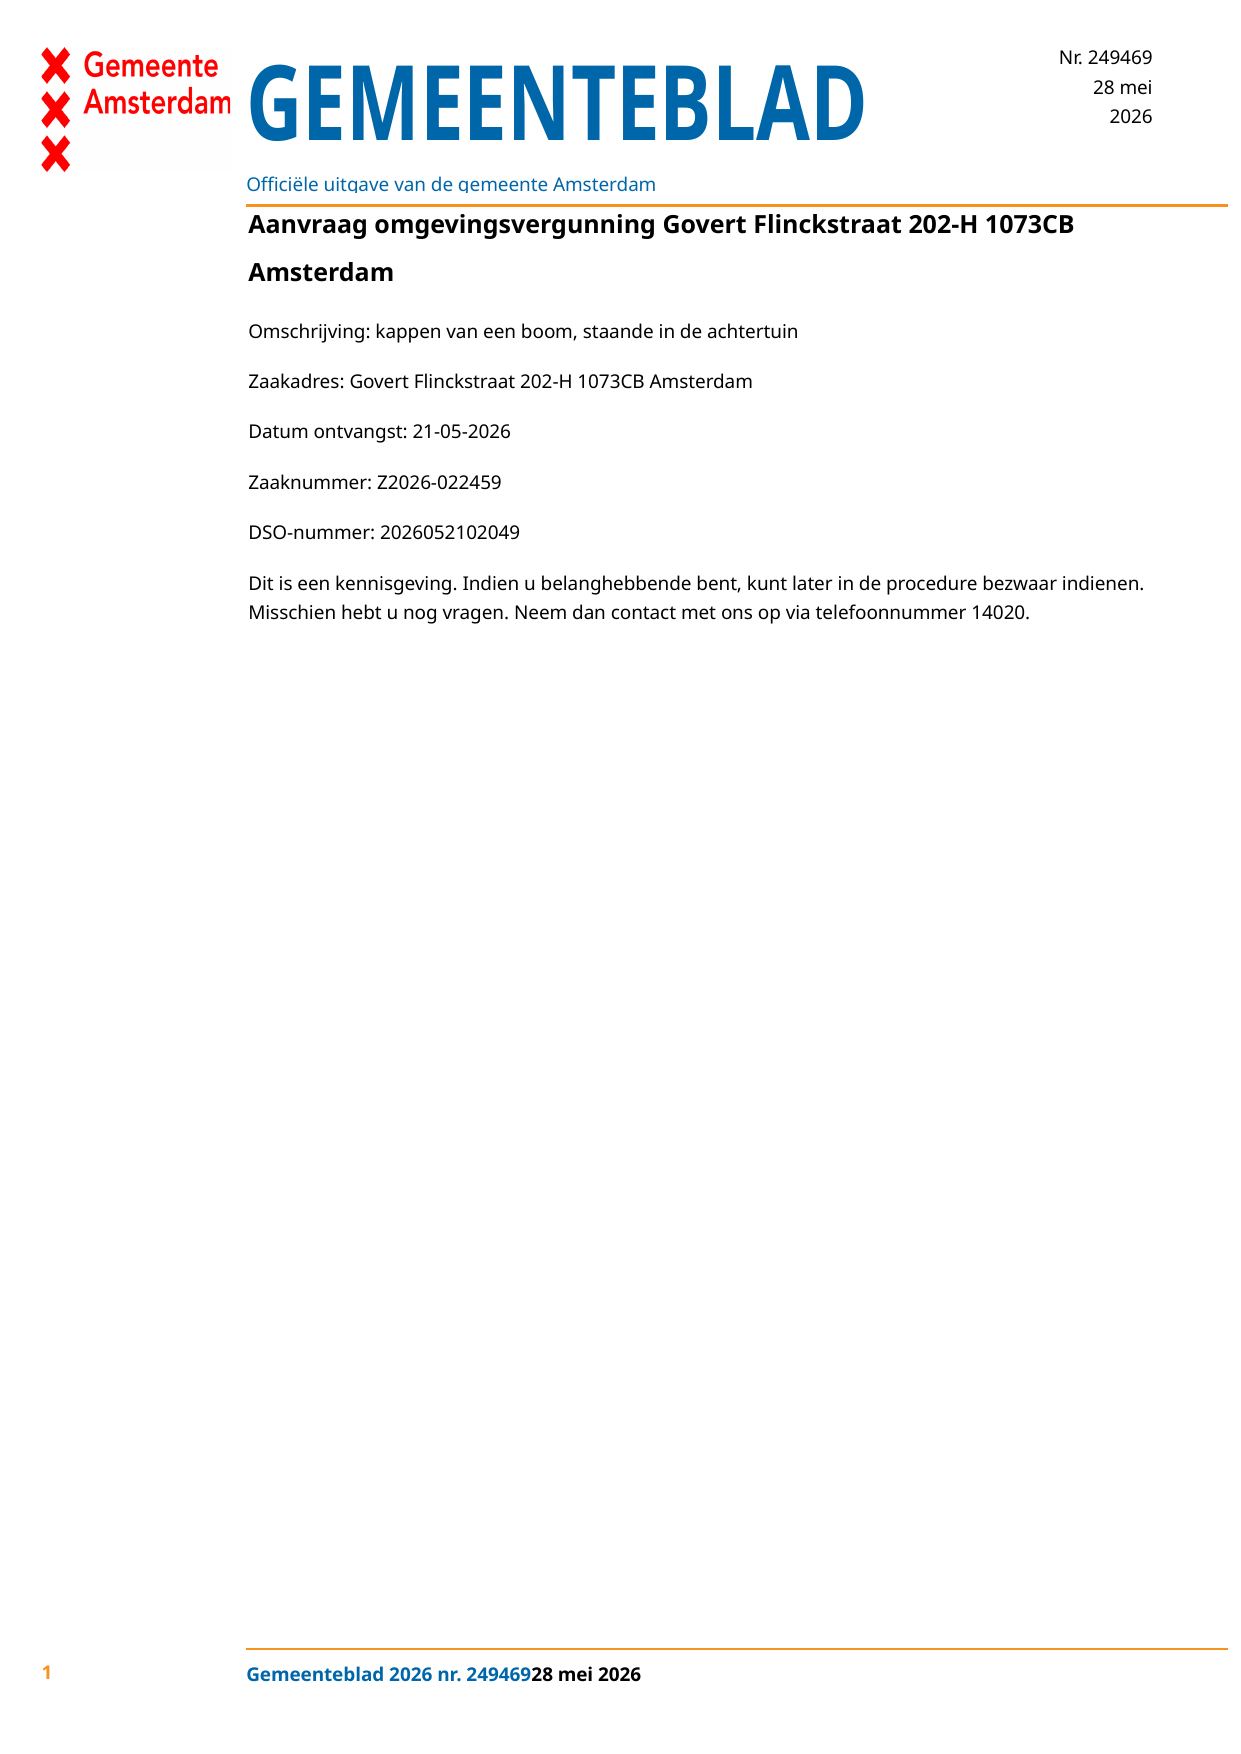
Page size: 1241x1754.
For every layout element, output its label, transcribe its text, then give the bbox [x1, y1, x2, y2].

text Zaaknummer: Z2026-022459 [248, 469, 1152, 495]
picture [41, 47, 231, 172]
text Zaakadres: Govert Flinckstraat 202-H 1073CB Amsterdam [248, 368, 1152, 394]
text Dit is een kennisgeving. Indien u belanghebbende bent, kunt later in de procedure bezwaar indienen. Misschien hebt u nog vragen. Neem dan contact met ons op via telefoonnummer 14020. [248, 570, 1152, 625]
text Omschrijving: kappen van een boom, staande in de achtertuin [248, 318, 1152, 344]
text Aanvraag omgevingsvergunning Govert Flinckstraat 202-H 1073CB Amsterdam [248, 207, 1152, 288]
text DSO-nummer: 2026052102049 [248, 519, 1152, 545]
text Datum ontvangst: 21-05-2026 [248, 419, 1152, 444]
